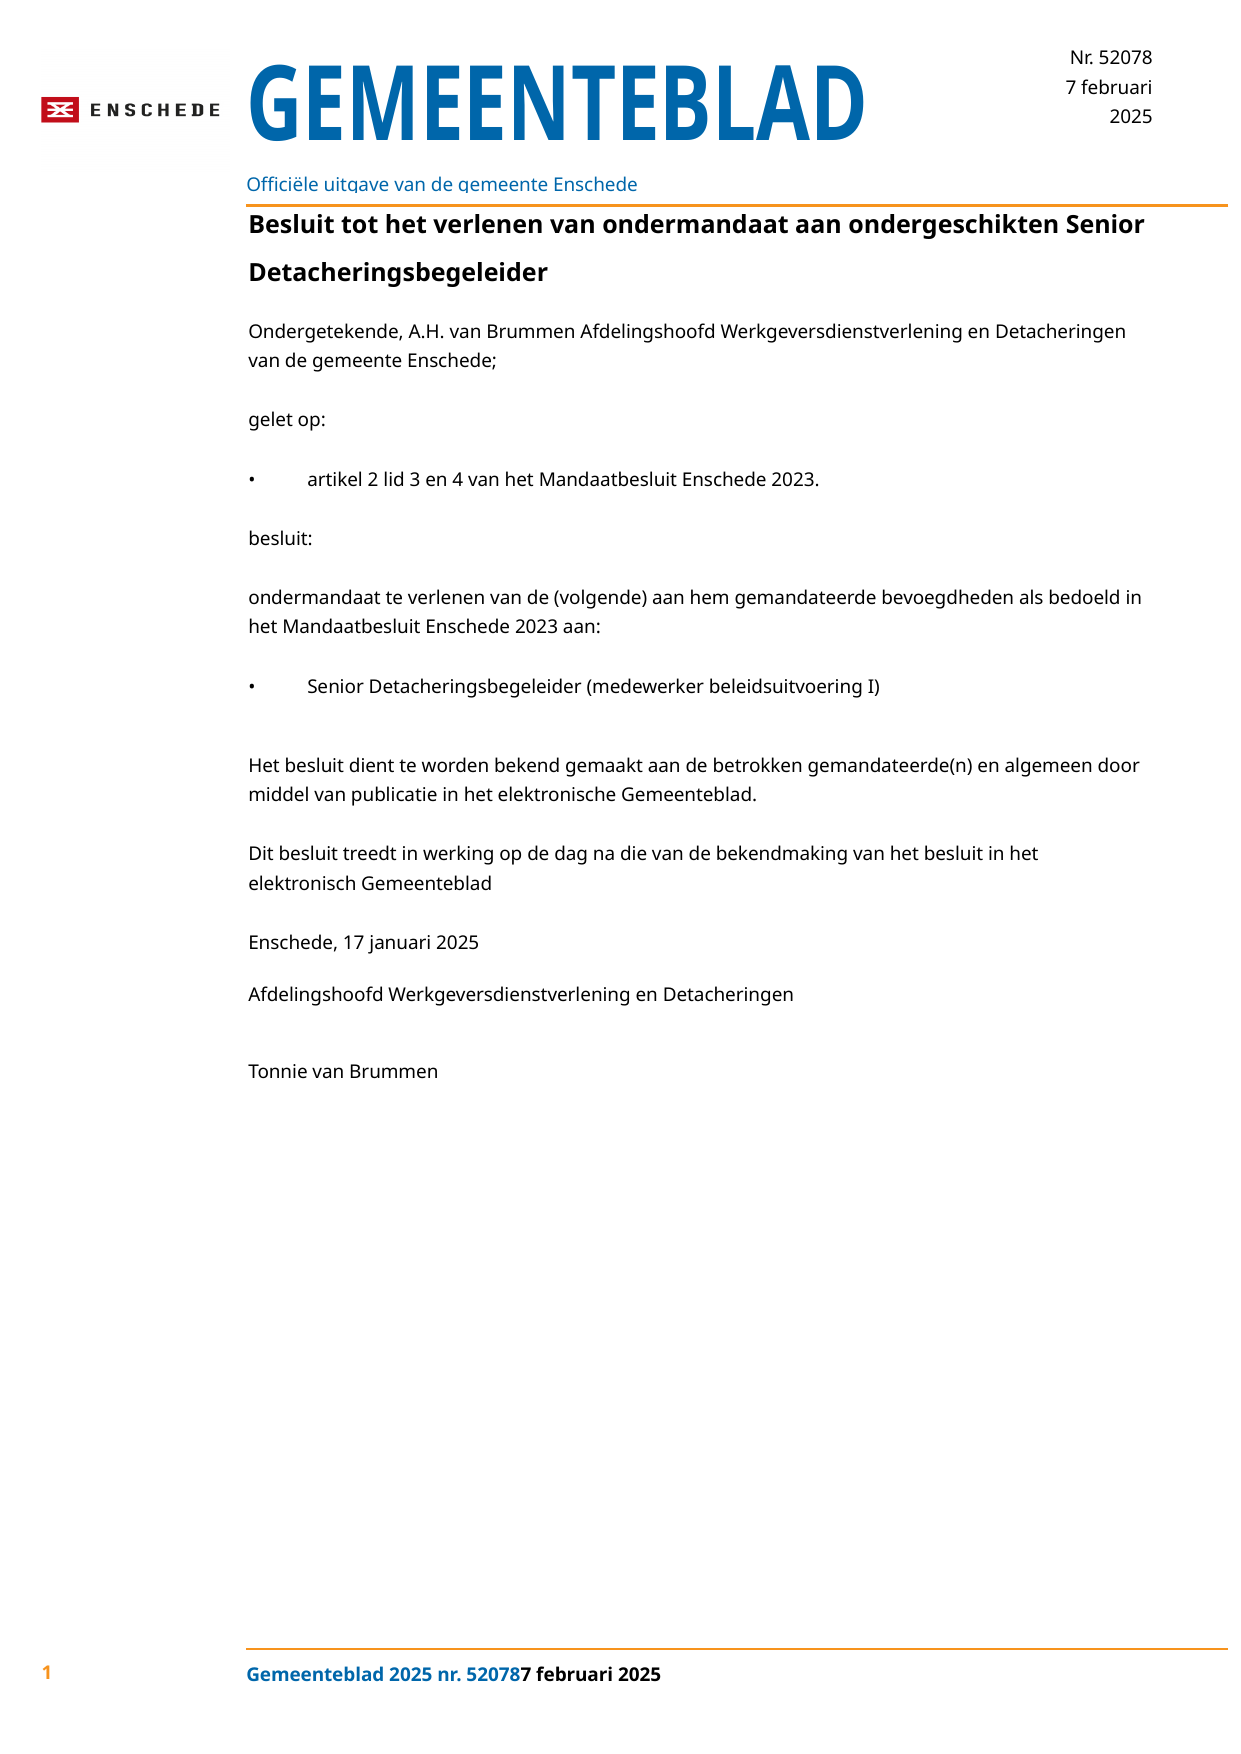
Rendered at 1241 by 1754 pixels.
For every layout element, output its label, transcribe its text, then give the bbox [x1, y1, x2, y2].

text Afdelingshoofd Werkgeversdienstverlening en Detacheringen [248, 981, 1152, 1006]
text Dit besluit treedt in werking op de dag na die van de bekendmaking van het besluit in het elektronisch Gemeenteblad [248, 841, 1152, 896]
text Besluit tot het verlenen van ondermandaat aan ondergeschikten Senior Detacheringsbegeleider [248, 207, 1152, 288]
list artikel 2 lid 3 en 4 van het Mandaatbesluit Enschede 2023. [248, 466, 1152, 492]
list Senior Detacheringsbegeleider (medewerker beleidsuitvoering I) [248, 673, 1152, 699]
text ondermandaat te verlenen van de (volgende) aan hem gemandateerde bevoegdheden als bedoeld in het Mandaatbesluit Enschede 2023 aan: [248, 584, 1152, 639]
picture [41, 47, 231, 172]
text Enschede, 17 januari 2025 [248, 929, 1152, 955]
text Tonnie van Brummen [248, 1058, 1152, 1084]
text gelet op: [248, 407, 1152, 432]
text Ondergetekende, A.H. van Brummen Afdelingshoofd Werkgeversdienstverlening en Detacheringen van de gemeente Enschede; [248, 318, 1152, 373]
text Het besluit dient te worden bekend gemaakt aan de betrokken gemandateerde(n) en algemeen door middel van publicatie in het elektronische Gemeenteblad. [248, 752, 1152, 807]
text besluit: [248, 525, 1152, 551]
